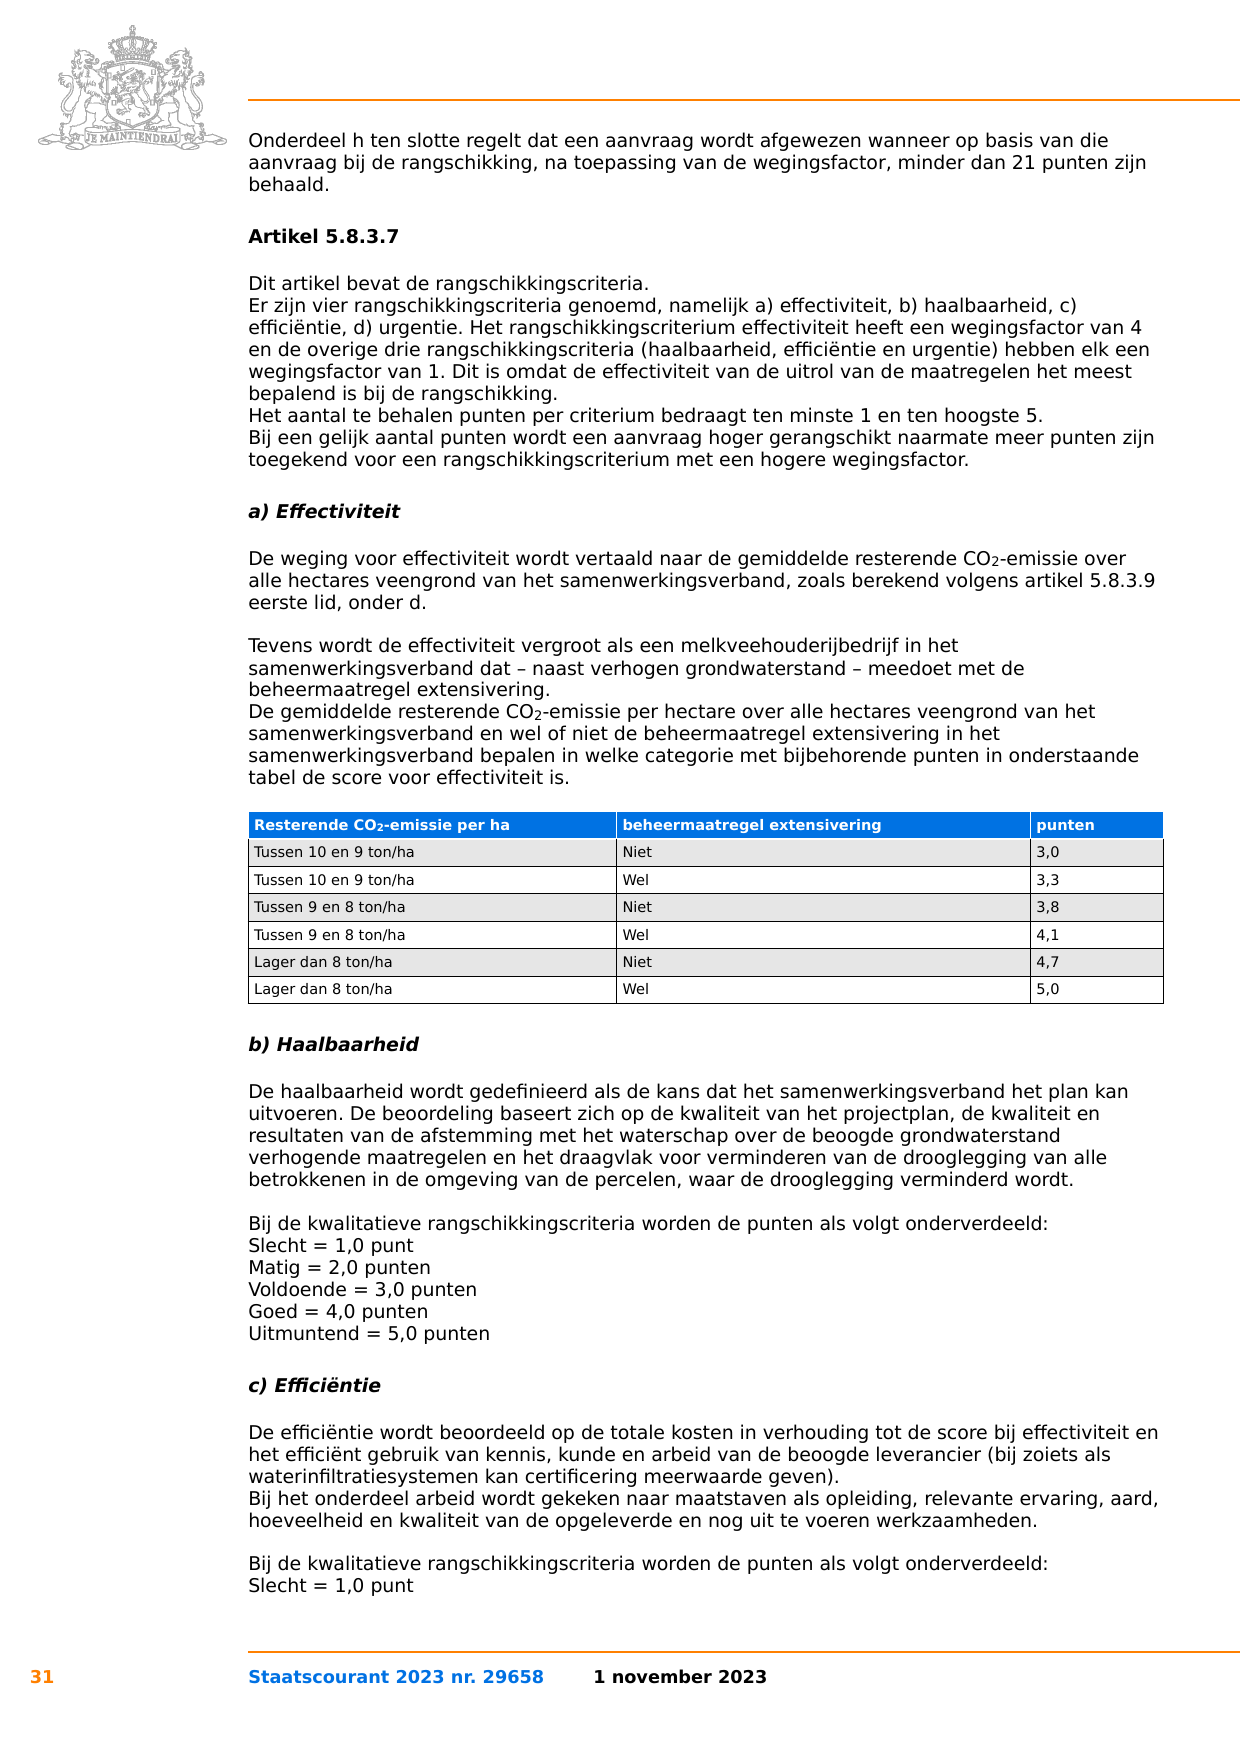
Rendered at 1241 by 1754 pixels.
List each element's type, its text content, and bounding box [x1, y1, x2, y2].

text Bij het onderdeel arbeid wordt gekeken naar maatstaven als opleiding, relevante ervaring, aard, hoeveelheid en kwaliteit van de opgeleverde en nog uit te voeren werkzaamheden. [248, 1487, 1163, 1531]
picture [38, 25, 227, 150]
subtitle a) Effectiviteit [248, 501, 1163, 523]
table_cell 3,0 [1031, 840, 1163, 866]
text Het aantal te behalen punten per criterium bedraagt ten minste 1 en ten hoogste 5. [248, 405, 1163, 427]
text Matig = 2,0 punten [248, 1257, 1163, 1279]
text Uitmuntend = 5,0 punten [248, 1323, 1163, 1344]
table_cell 4,7 [1031, 949, 1163, 976]
table_cell 4,1 [1031, 922, 1163, 948]
text Bij de kwalitatieve rangschikkingscriteria worden de punten als volgt onderverdeeld: [248, 1213, 1163, 1235]
subtitle b) Haalbaarheid [248, 1034, 1163, 1056]
text Bij de kwalitatieve rangschikkingscriteria worden de punten als volgt onderverdeeld: [248, 1553, 1163, 1575]
table_header Resterende CO2-emissie per ha [249, 812, 616, 838]
text De weging voor effectiviteit wordt vertaald naar de gemiddelde resterende CO2-emissie over alle hectares veengrond van het samenwerkingsverband, zoals berekend volgens artikel 5.8.3.9 eerste lid, onder d. [248, 548, 1163, 613]
text De gemiddelde resterende CO2-emissie per hectare over alle hectares veengrond van het samenwerkingsverband en wel of niet de beheermaatregel extensivering in het samenwerkingsverband bepalen in welke categorie met bijbehorende punten in onderstaande tabel de score voor effectiviteit is. [248, 701, 1163, 789]
table_cell Niet [617, 894, 1030, 921]
table_cell Wel [617, 977, 1030, 1003]
table_cell Niet [617, 840, 1030, 866]
text Voldoende = 3,0 punten [248, 1279, 1163, 1301]
table_cell Tussen 9 en 8 ton/ha [249, 922, 616, 948]
table_header beheermaatregel extensivering [617, 812, 1030, 838]
text De efficiëntie wordt beoordeeld op de totale kosten in verhouding tot de score bij effectiviteit en het efficiënt gebruik van kennis, kunde en arbeid van de beoogde leverancier (bij zoiets als waterinfiltratiesystemen kan certificering meerwaarde geven). [248, 1422, 1163, 1487]
text Onderdeel h ten slotte regelt dat een aanvraag wordt afgewezen wanneer op basis van die aanvraag bij de rangschikking, na toepassing van de wegingsfactor, minder dan 21 punten zijn behaald. [248, 130, 1163, 196]
text De haalbaarheid wordt gedefinieerd als de kans dat het samenwerkingsverband het plan kan uitvoeren. De beoordeling baseert zich op de kwaliteit van het projectplan, de kwaliteit en resultaten van de afstemming met het waterschap over de beoogde grondwaterstand verhogende maatregelen en het draagvlak voor verminderen van de drooglegging van alle betrokkenen in de omgeving van de percelen, waar de drooglegging verminderd wordt. [248, 1081, 1163, 1191]
subtitle Artikel 5.8.3.7 [248, 226, 1163, 248]
table_cell Lager dan 8 ton/ha [249, 977, 616, 1003]
text Slecht = 1,0 punt [248, 1235, 1163, 1257]
table_cell Tussen 9 en 8 ton/ha [249, 894, 616, 921]
table_cell Lager dan 8 ton/ha [249, 949, 616, 976]
text Er zijn vier rangschikkingscriteria genoemd, namelijk a) effectiviteit, b) haalbaarheid, c) efficiëntie, d) urgentie. Het rangschikkingscriterium effectiviteit heeft een wegingsfactor van 4 en de overige drie rangschikkingscriteria (haalbaarheid, efficiëntie en urgentie) hebben elk een wegingsfactor van 1. Dit is omdat de effectiviteit van de uitrol van de maatregelen het meest bepalend is bij de rangschikking. [248, 295, 1163, 405]
subtitle c) Efficiëntie [248, 1374, 1163, 1397]
table_cell Tussen 10 en 9 ton/ha [249, 840, 616, 866]
table_cell Wel [617, 922, 1030, 948]
table_cell Wel [617, 867, 1030, 893]
text Slecht = 1,0 punt [248, 1575, 1163, 1597]
text Dit artikel bevat de rangschikkingscriteria. [248, 273, 1163, 295]
table_header punten [1031, 812, 1163, 838]
table_cell Niet [617, 949, 1030, 976]
text Bij een gelijk aantal punten wordt een aanvraag hoger gerangschikt naarmate meer punten zijn toegekend voor een rangschikkingscriterium met een hogere wegingsfactor. [248, 427, 1163, 471]
text Goed = 4,0 punten [248, 1301, 1163, 1323]
table_cell 3,3 [1031, 867, 1163, 893]
table_cell 3,8 [1031, 894, 1163, 921]
text Tevens wordt de effectiviteit vergroot als een melkveehouderijbedrijf in het samenwerkingsverband dat – naast verhogen grondwaterstand – meedoet met de beheermaatregel extensivering. [248, 635, 1163, 701]
table_cell 5,0 [1031, 977, 1163, 1003]
table_cell Tussen 10 en 9 ton/ha [249, 867, 616, 893]
